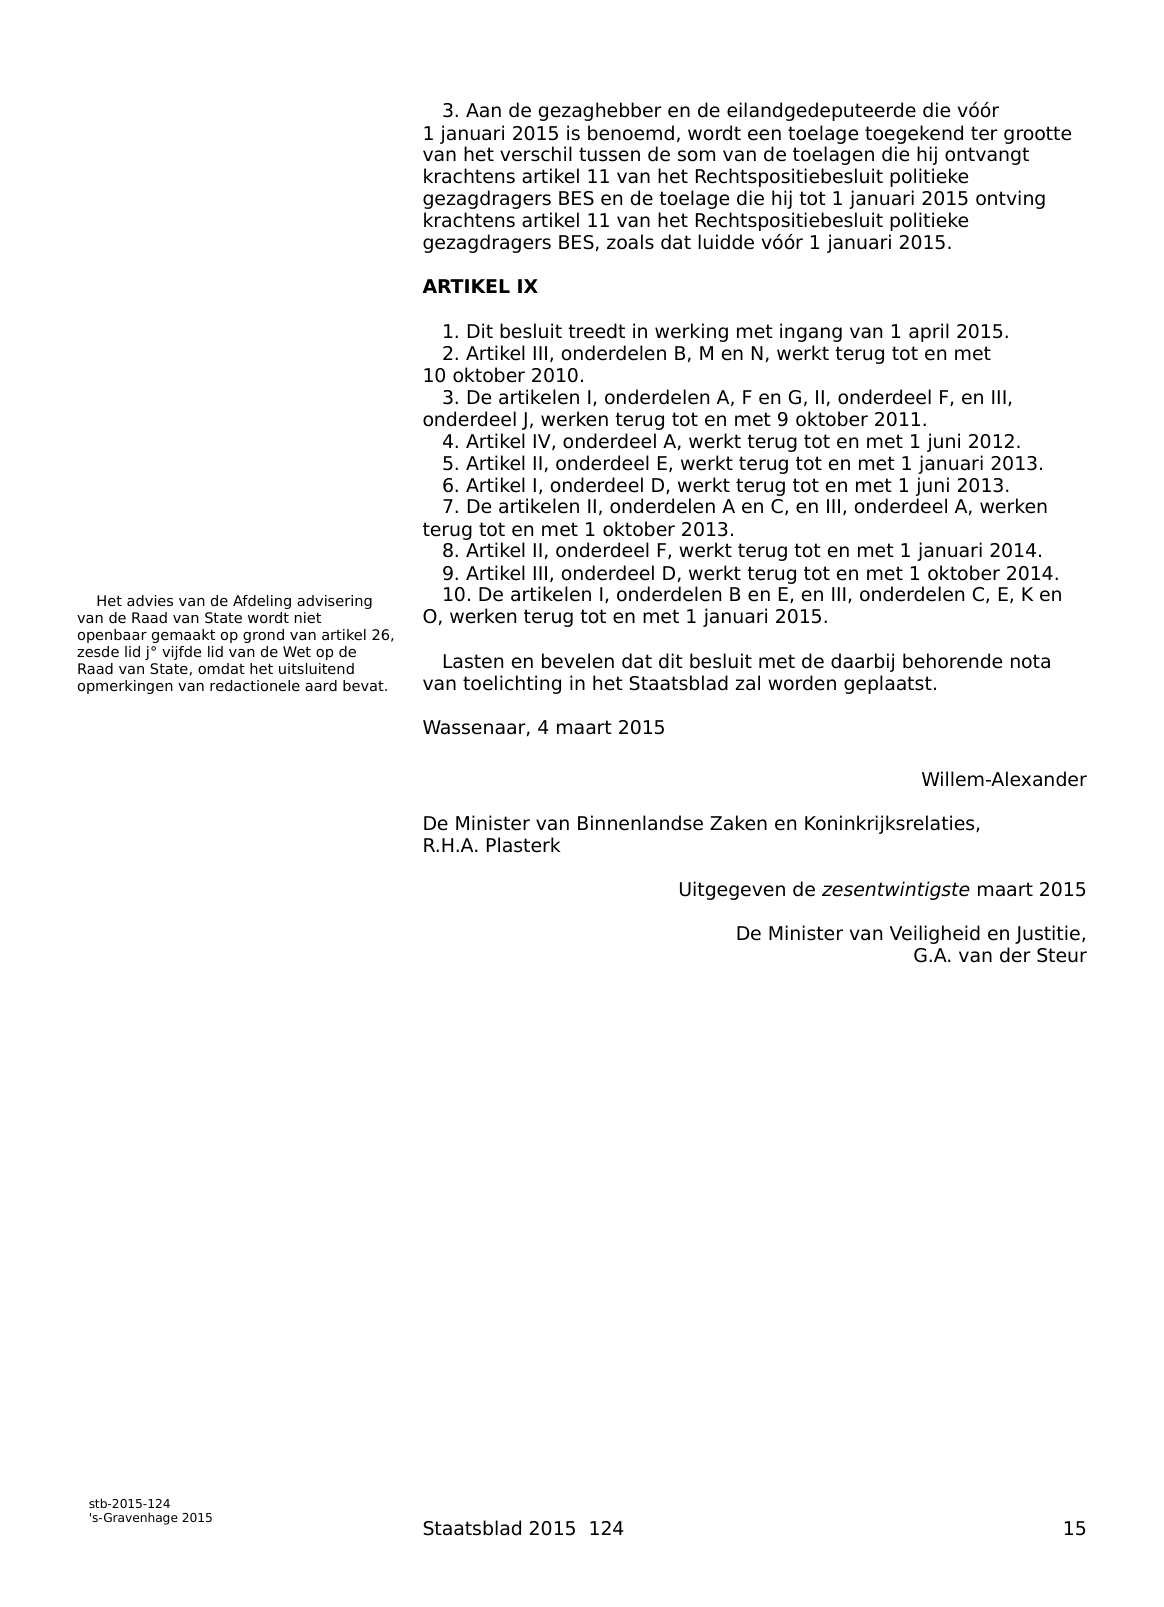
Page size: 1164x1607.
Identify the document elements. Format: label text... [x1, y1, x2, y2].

text Wassenaar, 4 maart 2015 [422, 717, 1087, 739]
text Lasten en bevelen dat dit besluit met de daarbij behorende nota van toelichting in het Staatsblad zal worden geplaatst. [422, 651, 1087, 694]
text 2. Artikel III, onderdelen B, M en N, werkt terug tot en met 10 oktober 2010. [422, 343, 1087, 387]
text Willem-Alexander [422, 769, 1087, 791]
text De Minister van Binnenlandse Zaken en Koninkrijksrelaties, R.H.A. Plasterk [422, 813, 1087, 857]
text 10. De artikelen I, onderdelen B en E, en III, onderdelen C, E, K en O, werken terug tot en met 1 januari 2015. [422, 584, 1087, 628]
text Het advies van de Afdeling advisering van de Raad van State wordt niet openbaar gemaakt op grond van artikel 26, zesde lid j° vijfde lid van de Wet op de Raad van State, omdat het uitsluitend opmerkingen van redactionele aard bevat. [77, 593, 396, 694]
text 5. Artikel II, onderdeel E, werkt terug tot en met 1 januari 2013. [422, 452, 1087, 474]
text 3. Aan de gezaghebber en de eilandgedeputeerde die vóór 1 januari 2015 is benoemd, wordt een toelage toegekend ter grootte van het verschil tussen de som van de toelagen die hij ontvangt krachtens artikel 11 van het Rechtspositiebesluit politieke gezagdragers BES en de toelage die hij tot 1 januari 2015 ontving krachtens artikel 11 van het Rechtspositiebesluit politieke gezagdragers BES, zoals dat luidde vóór 1 januari 2015. [422, 100, 1087, 254]
text 3. De artikelen I, onderdelen A, F en G, II, onderdeel F, en III, onderdeel J, werken terug tot en met 9 oktober 2011. [422, 387, 1087, 431]
text 's-Gravenhage 2015 [88, 1511, 323, 1525]
subtitle ARTIKEL IX [422, 276, 1087, 298]
text 1. Dit besluit treedt in werking met ingang van 1 april 2015. [422, 321, 1087, 343]
text Uitgegeven de zesentwintigste maart 2015 [422, 879, 1087, 901]
text De Minister van Veiligheid en Justitie, G.A. van der Steur [422, 923, 1087, 967]
text 9. Artikel III, onderdeel D, werkt terug tot en met 1 oktober 2014. [422, 562, 1087, 584]
text 7. De artikelen II, onderdelen A en C, en III, onderdeel A, werken terug tot en met 1 oktober 2013. [422, 496, 1087, 540]
text 6. Artikel I, onderdeel D, werkt terug tot en met 1 juni 2013. [422, 474, 1087, 496]
text stb-2015-124 [88, 1497, 323, 1511]
text 8. Artikel II, onderdeel F, werkt terug tot en met 1 januari 2014. [422, 540, 1087, 562]
text 4. Artikel IV, onderdeel A, werkt terug tot en met 1 juni 2012. [422, 431, 1087, 452]
